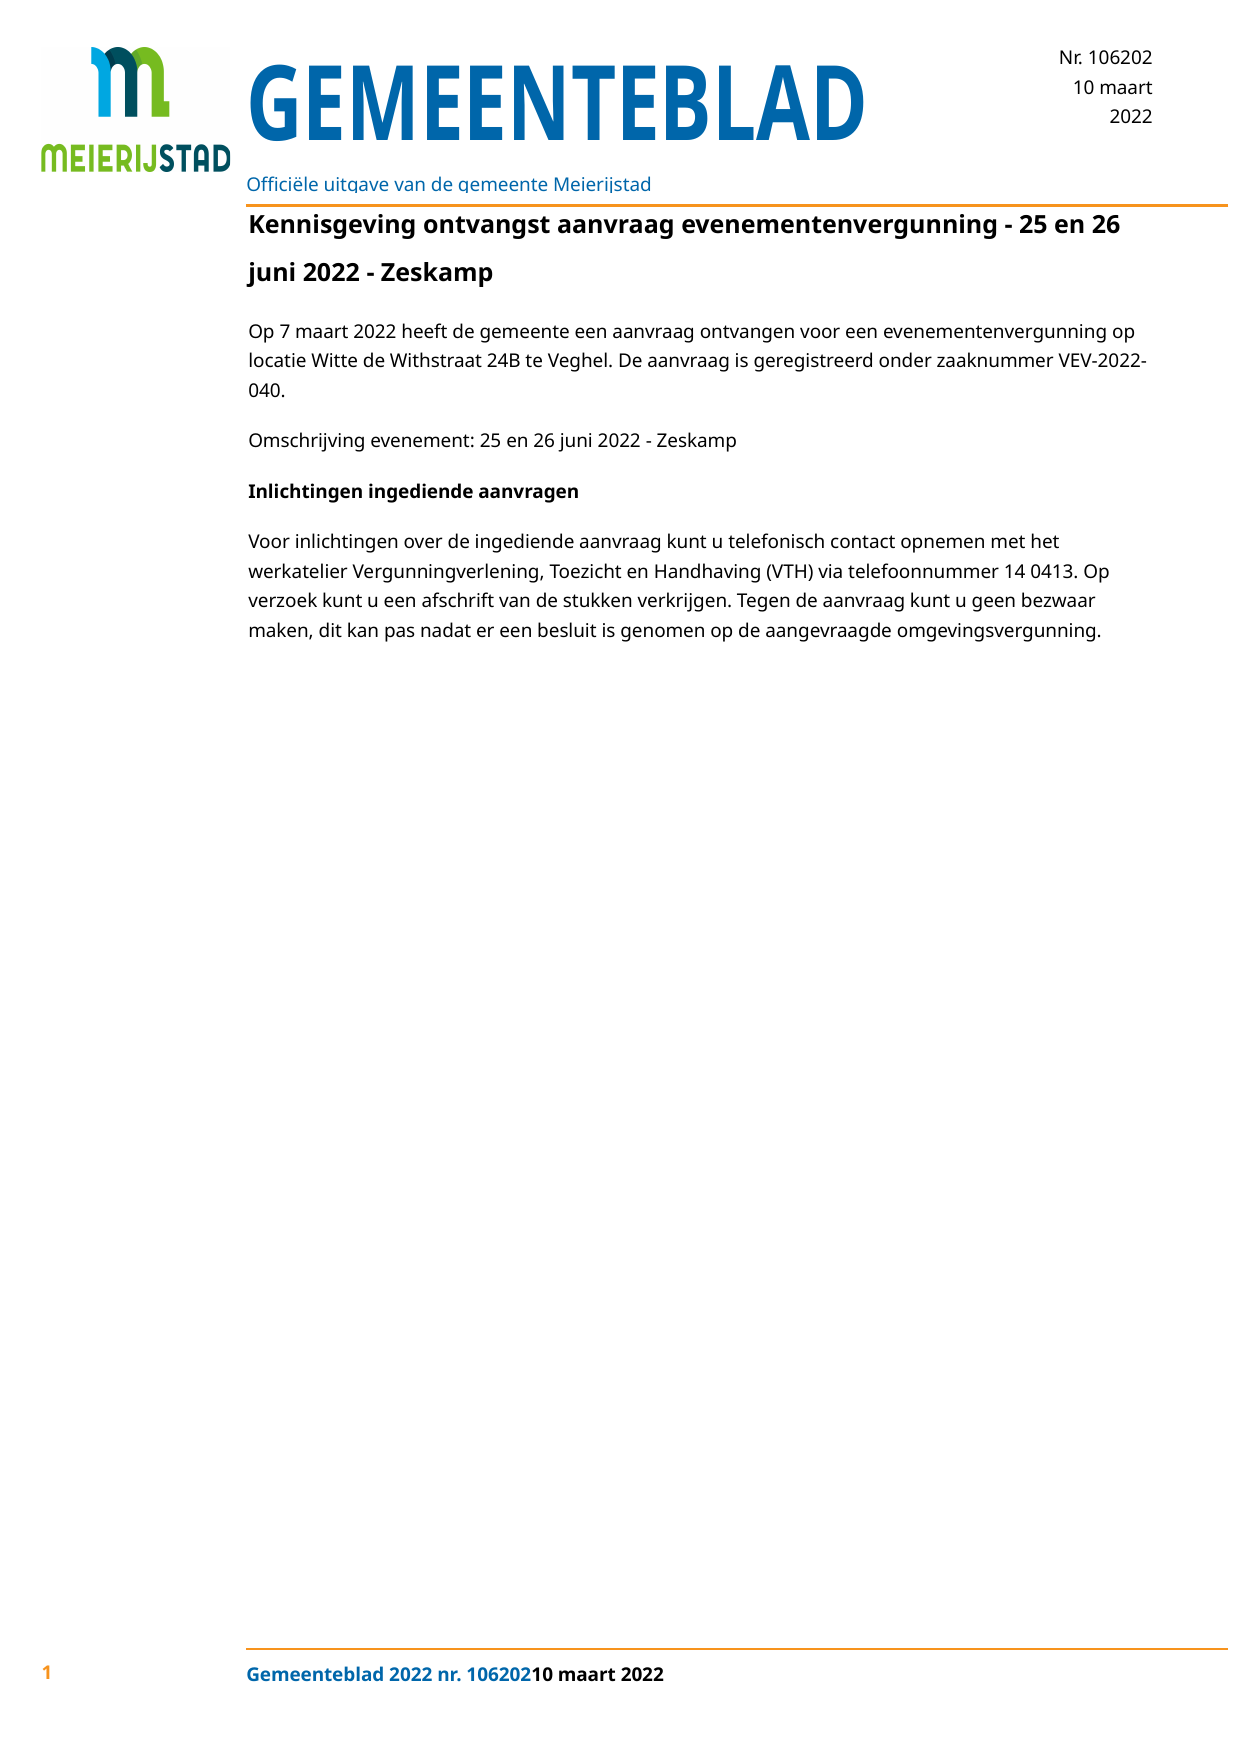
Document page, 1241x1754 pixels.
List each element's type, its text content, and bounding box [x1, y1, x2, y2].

text Inlichtingen ingediende aanvragen [248, 478, 1152, 504]
text Voor inlichtingen over de ingediende aanvraag kunt u telefonisch contact opnemen met het werkatelier Vergunningverlening, Toezicht en Handhaving (VTH) via telefoonnummer 14 0413. Op verzoek kunt u een afschrift van de stukken verkrijgen. Tegen de aanvraag kunt u geen bezwaar maken, dit kan pas nadat er een besluit is genomen op de aangevraagde omgevingsvergunning. [248, 528, 1152, 643]
text Omschrijving evenement: 25 en 26 juni 2022 - Zeskamp [248, 427, 1152, 453]
text Kennisgeving ontvangst aanvraag evenementenvergunning - 25 en 26 juni 2022 - Zeskamp [248, 207, 1152, 288]
picture [41, 47, 231, 172]
text Op 7 maart 2022 heeft de gemeente een aanvraag ontvangen voor een evenementenvergunning op locatie Witte de Withstraat 24B te Veghel. De aanvraag is geregistreerd onder zaaknummer VEV-2022-040. [248, 318, 1152, 403]
